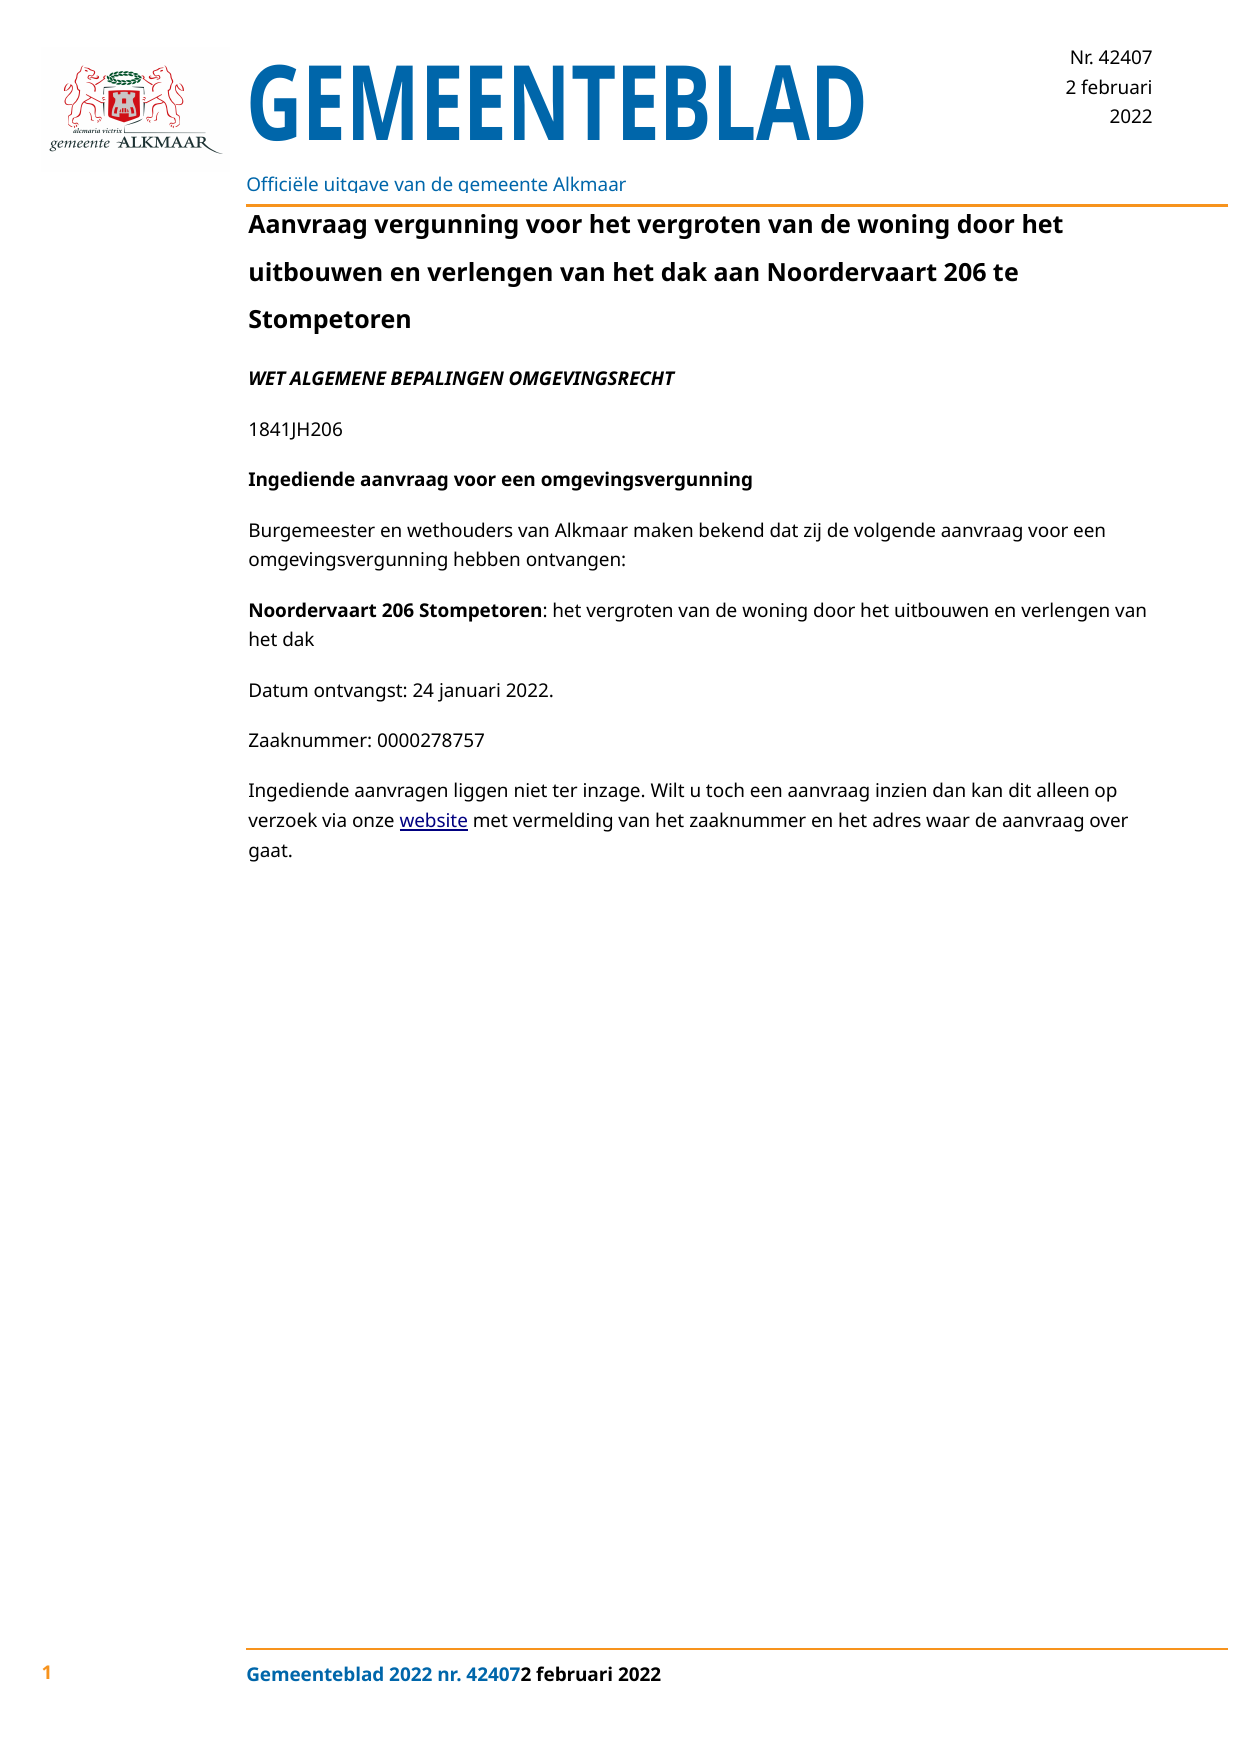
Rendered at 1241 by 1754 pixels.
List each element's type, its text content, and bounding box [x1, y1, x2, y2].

text Ingediende aanvragen liggen niet ter inzage. Wilt u toch een aanvraag inzien dan kan dit alleen op verzoek via onze website met vermelding van het zaaknummer en het adres waar de aanvraag over gaat. [248, 778, 1152, 862]
text Datum ontvangst: 24 januari 2022. [248, 677, 1152, 702]
text WET ALGEMENE BEPALINGEN OMGEVINGSRECHT [248, 366, 1152, 391]
picture [41, 47, 231, 172]
text Burgemeester en wethouders van Alkmaar maken bekend dat zij de volgende aanvraag voor een omgevingsvergunning hebben ontvangen: [248, 517, 1152, 572]
text Noordervaart 206 Stompetoren: het vergroten van de woning door het uitbouwen en verlengen van het dak [248, 597, 1152, 652]
text Ingediende aanvraag voor een omgevingsvergunning [248, 466, 1152, 492]
text 1841JH206 [248, 416, 1152, 442]
text Zaaknummer: 0000278757 [248, 727, 1152, 753]
text Aanvraag vergunning voor het vergroten van de woning door het uitbouwen en verlengen van het dak aan Noordervaart 206 te Stompetoren [248, 207, 1152, 336]
